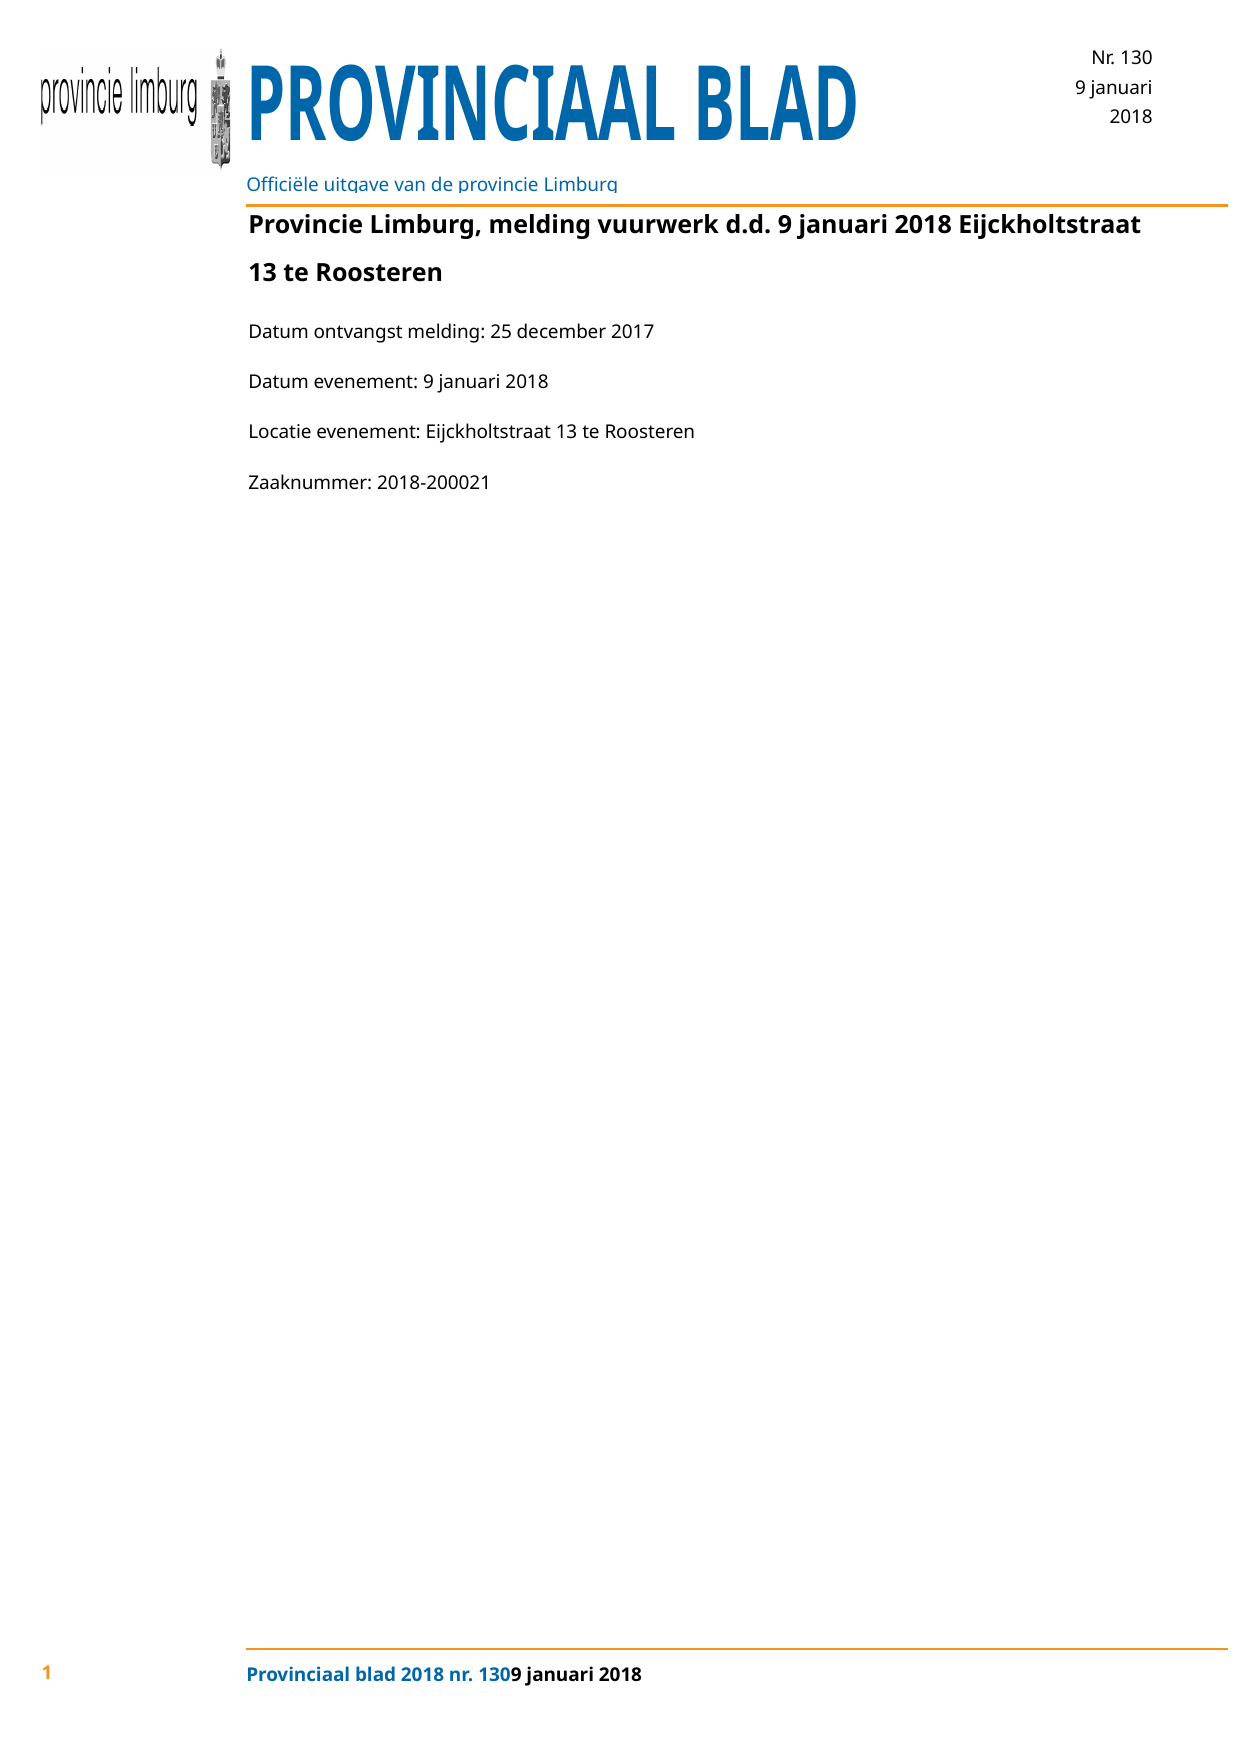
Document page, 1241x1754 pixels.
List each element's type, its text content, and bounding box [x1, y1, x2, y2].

text Provincie Limburg, melding vuurwerk d.d. 9 januari 2018 Eijckholtstraat 13 te Roosteren [248, 207, 1152, 288]
text Locatie evenement: Eijckholtstraat 13 te Roosteren [248, 419, 1152, 444]
text Zaaknummer: 2018-200021 [248, 469, 1152, 495]
text Datum evenement: 9 januari 2018 [248, 368, 1152, 394]
text Datum ontvangst melding: 25 december 2017 [248, 318, 1152, 344]
picture [41, 47, 231, 172]
